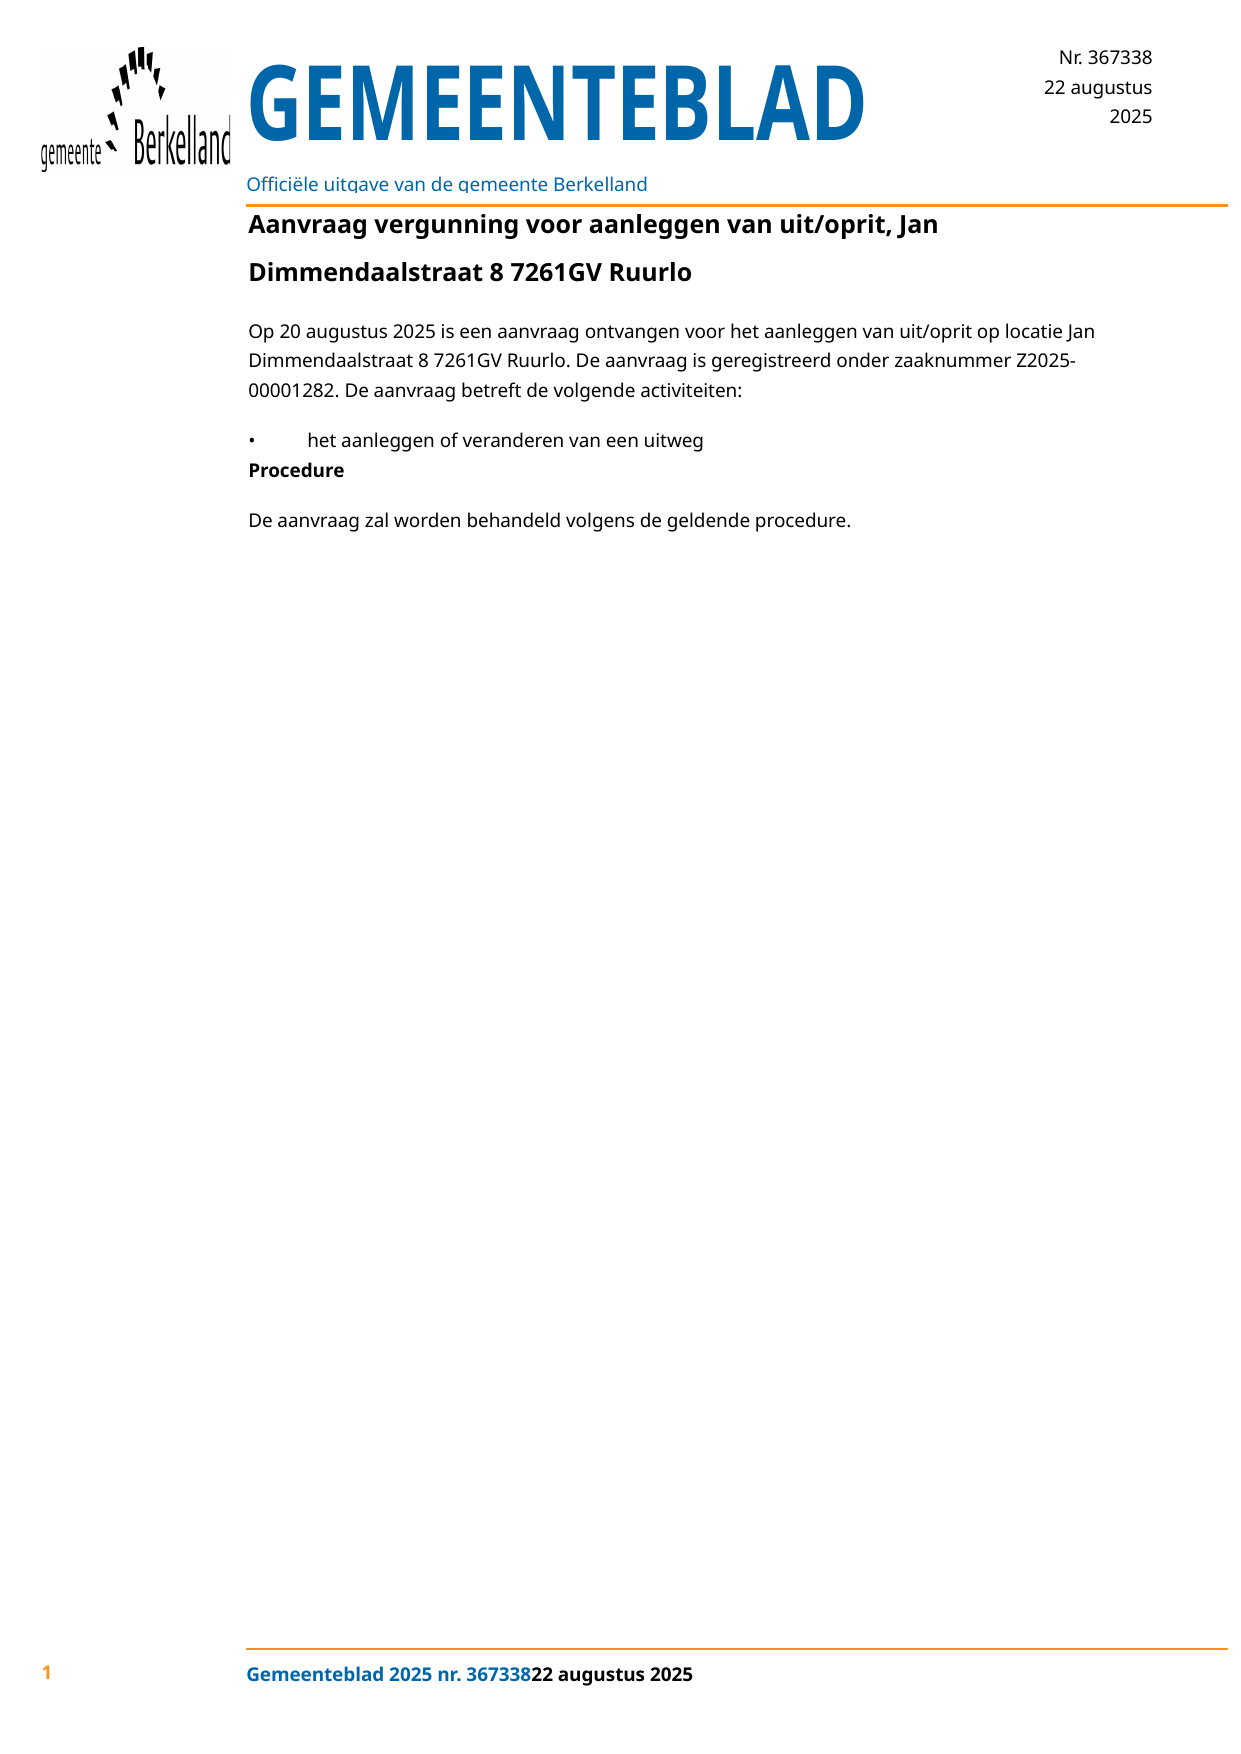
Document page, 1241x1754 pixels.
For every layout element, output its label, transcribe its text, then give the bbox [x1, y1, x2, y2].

list het aanleggen of veranderen van een uitweg [248, 427, 1152, 453]
text De aanvraag zal worden behandeld volgens de geldende procedure. [248, 507, 1152, 533]
text Op 20 augustus 2025 is een aanvraag ontvangen voor het aanleggen van uit/oprit op locatie Jan Dimmendaalstraat 8 7261GV Ruurlo. De aanvraag is geregistreerd onder zaaknummer Z2025-00001282. De aanvraag betreft de volgende activiteiten: [248, 318, 1152, 403]
text Aanvraag vergunning voor aanleggen van uit/oprit, Jan Dimmendaalstraat 8 7261GV Ruurlo [248, 207, 1152, 288]
text Procedure [248, 457, 1152, 483]
picture [41, 47, 231, 172]
